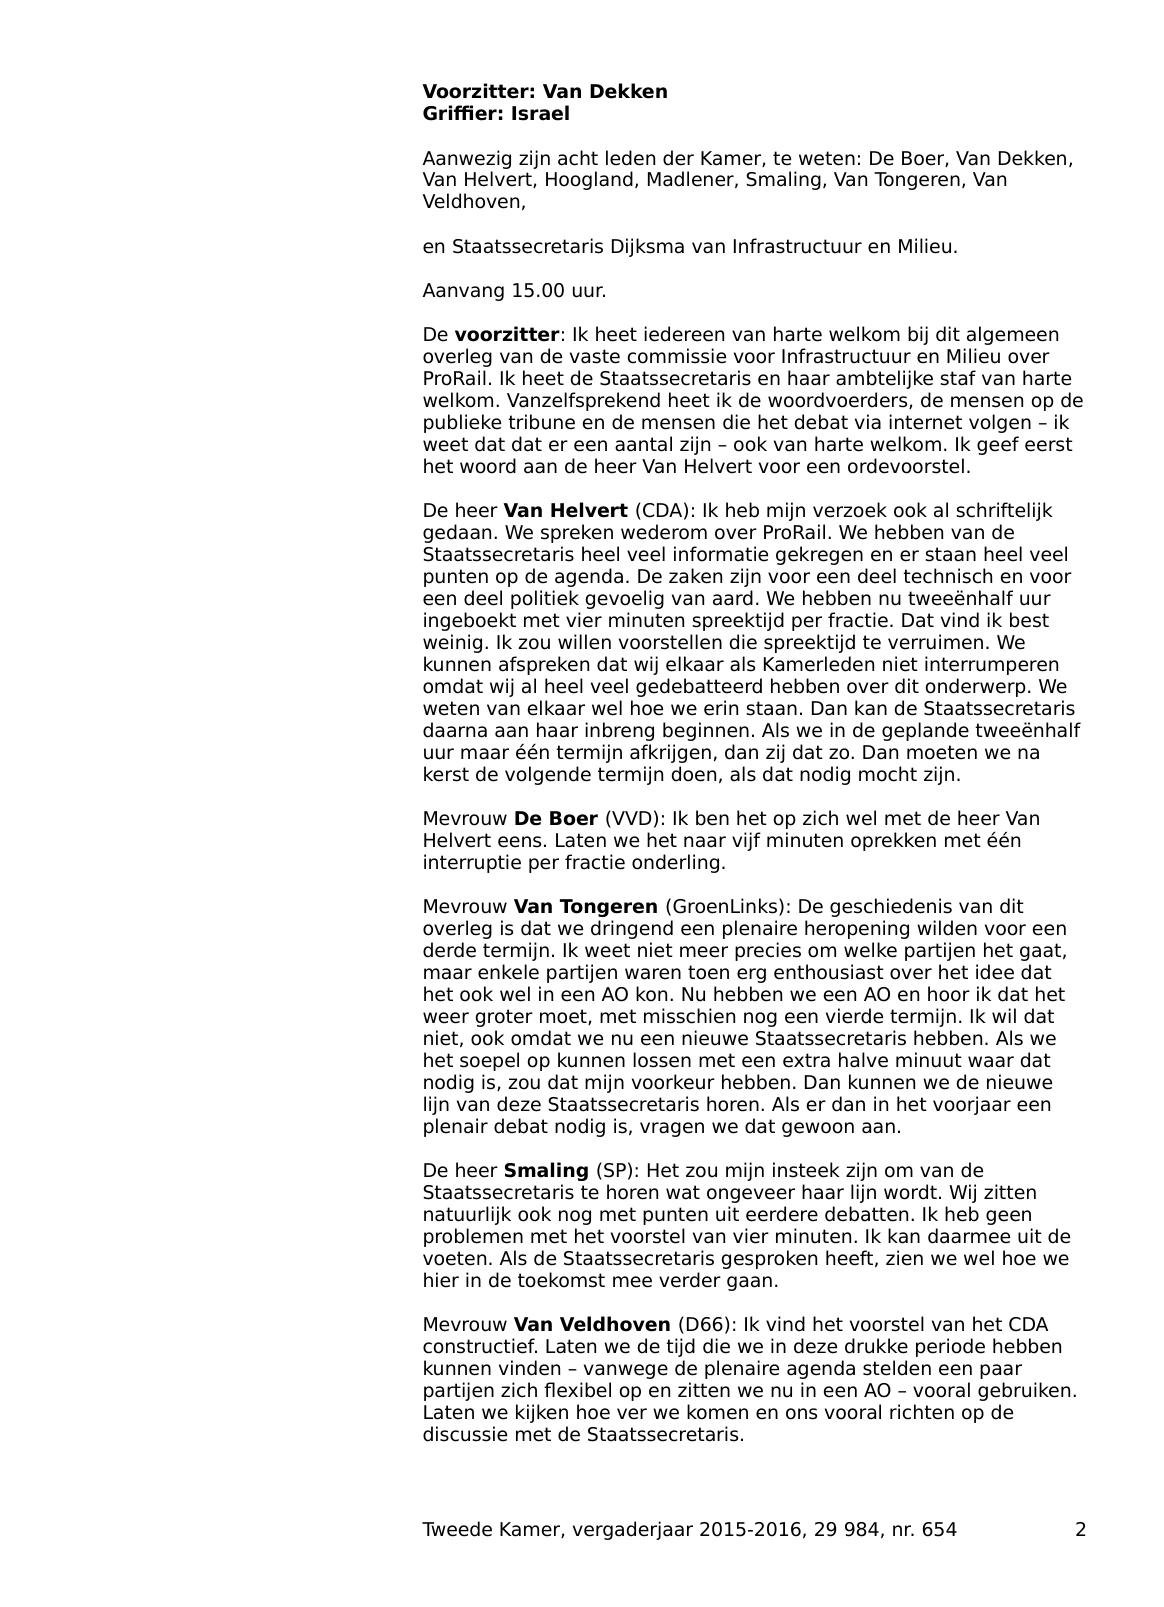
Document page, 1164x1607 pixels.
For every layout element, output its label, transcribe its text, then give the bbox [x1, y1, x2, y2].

text De heer Van Helvert (CDA): Ik heb mijn verzoek ook al schriftelijk gedaan. We spreken wederom over ProRail. We hebben van de Staatssecretaris heel veel informatie gekregen en er staan heel veel punten op de agenda. De zaken zijn voor een deel technisch en voor een deel politiek gevoelig van aard. We hebben nu tweeënhalf uur ingeboekt met vier minuten spreektijd per fractie. Dat vind ik best weinig. Ik zou willen voorstellen die spreektijd te verruimen. We kunnen afspreken dat wij elkaar als Kamerleden niet interrumperen omdat wij al heel veel gedebatteerd hebben over dit onderwerp. We weten van elkaar wel hoe we erin staan. Dan kan de Staatssecretaris daarna aan haar inbreng beginnen. Als we in de geplande tweeënhalf uur maar één termijn afkrijgen, dan zij dat zo. Dan moeten we na kerst de volgende termijn doen, als dat nodig mocht zijn. [422, 500, 1087, 786]
text Mevrouw De Boer (VVD): Ik ben het op zich wel met de heer Van Helvert eens. Laten we het naar vijf minuten oprekken met één interruptie per fractie onderling. [422, 808, 1087, 874]
text Mevrouw Van Veldhoven (D66): Ik vind het voorstel van het CDA constructief. Laten we de tijd die we in deze drukke periode hebben kunnen vinden – vanwege de plenaire agenda stelden een paar partijen zich flexibel op en zitten we nu in een AO – vooral gebruiken. Laten we kijken hoe ver we komen en ons vooral richten op de discussie met de Staatssecretaris. [422, 1314, 1087, 1446]
text Voorzitter: Van Dekken [422, 81, 1087, 103]
text Mevrouw Van Tongeren (GroenLinks): De geschiedenis van dit overleg is dat we dringend een plenaire heropening wilden voor een derde termijn. Ik weet niet meer precies om welke partijen het gaat, maar enkele partijen waren toen erg enthousiast over het idee dat het ook wel in een AO kon. Nu hebben we een AO en hoor ik dat het weer groter moet, met misschien nog een vierde termijn. Ik wil dat niet, ook omdat we nu een nieuwe Staatssecretaris hebben. Als we het soepel op kunnen lossen met een extra halve minuut waar dat nodig is, zou dat mijn voorkeur hebben. Dan kunnen we de nieuwe lijn van deze Staatssecretaris horen. Als er dan in het voorjaar een plenair debat nodig is, vragen we dat gewoon aan. [422, 896, 1087, 1138]
text en Staatssecretaris Dijksma van Infrastructuur en Milieu. [422, 236, 1087, 257]
text Aanwezig zijn acht leden der Kamer, te weten: De Boer, Van Dekken, Van Helvert, Hoogland, Madlener, Smaling, Van Tongeren, Van Veldhoven, [422, 147, 1087, 213]
text De heer Smaling (SP): Het zou mijn insteek zijn om van de Staatssecretaris te horen wat ongeveer haar lijn wordt. Wij zitten natuurlijk ook nog met punten uit eerdere debatten. Ik heb geen problemen met het voorstel van vier minuten. Ik kan daarmee uit de voeten. Als de Staatssecretaris gesproken heeft, zien we wel hoe we hier in de toekomst mee verder gaan. [422, 1160, 1087, 1292]
text Griffier: Israel [422, 103, 1087, 125]
text De voorzitter: Ik heet iedereen van harte welkom bij dit algemeen overleg van de vaste commissie voor Infrastructuur en Milieu over ProRail. Ik heet de Staatssecretaris en haar ambtelijke staf van harte welkom. Vanzelfsprekend heet ik de woordvoerders, de mensen op de publieke tribune en de mensen die het debat via internet volgen – ik weet dat dat er een aantal zijn – ook van harte welkom. Ik geef eerst het woord aan de heer Van Helvert voor een ordevoorstel. [422, 324, 1087, 478]
text Aanvang 15.00 uur. [422, 280, 1087, 302]
